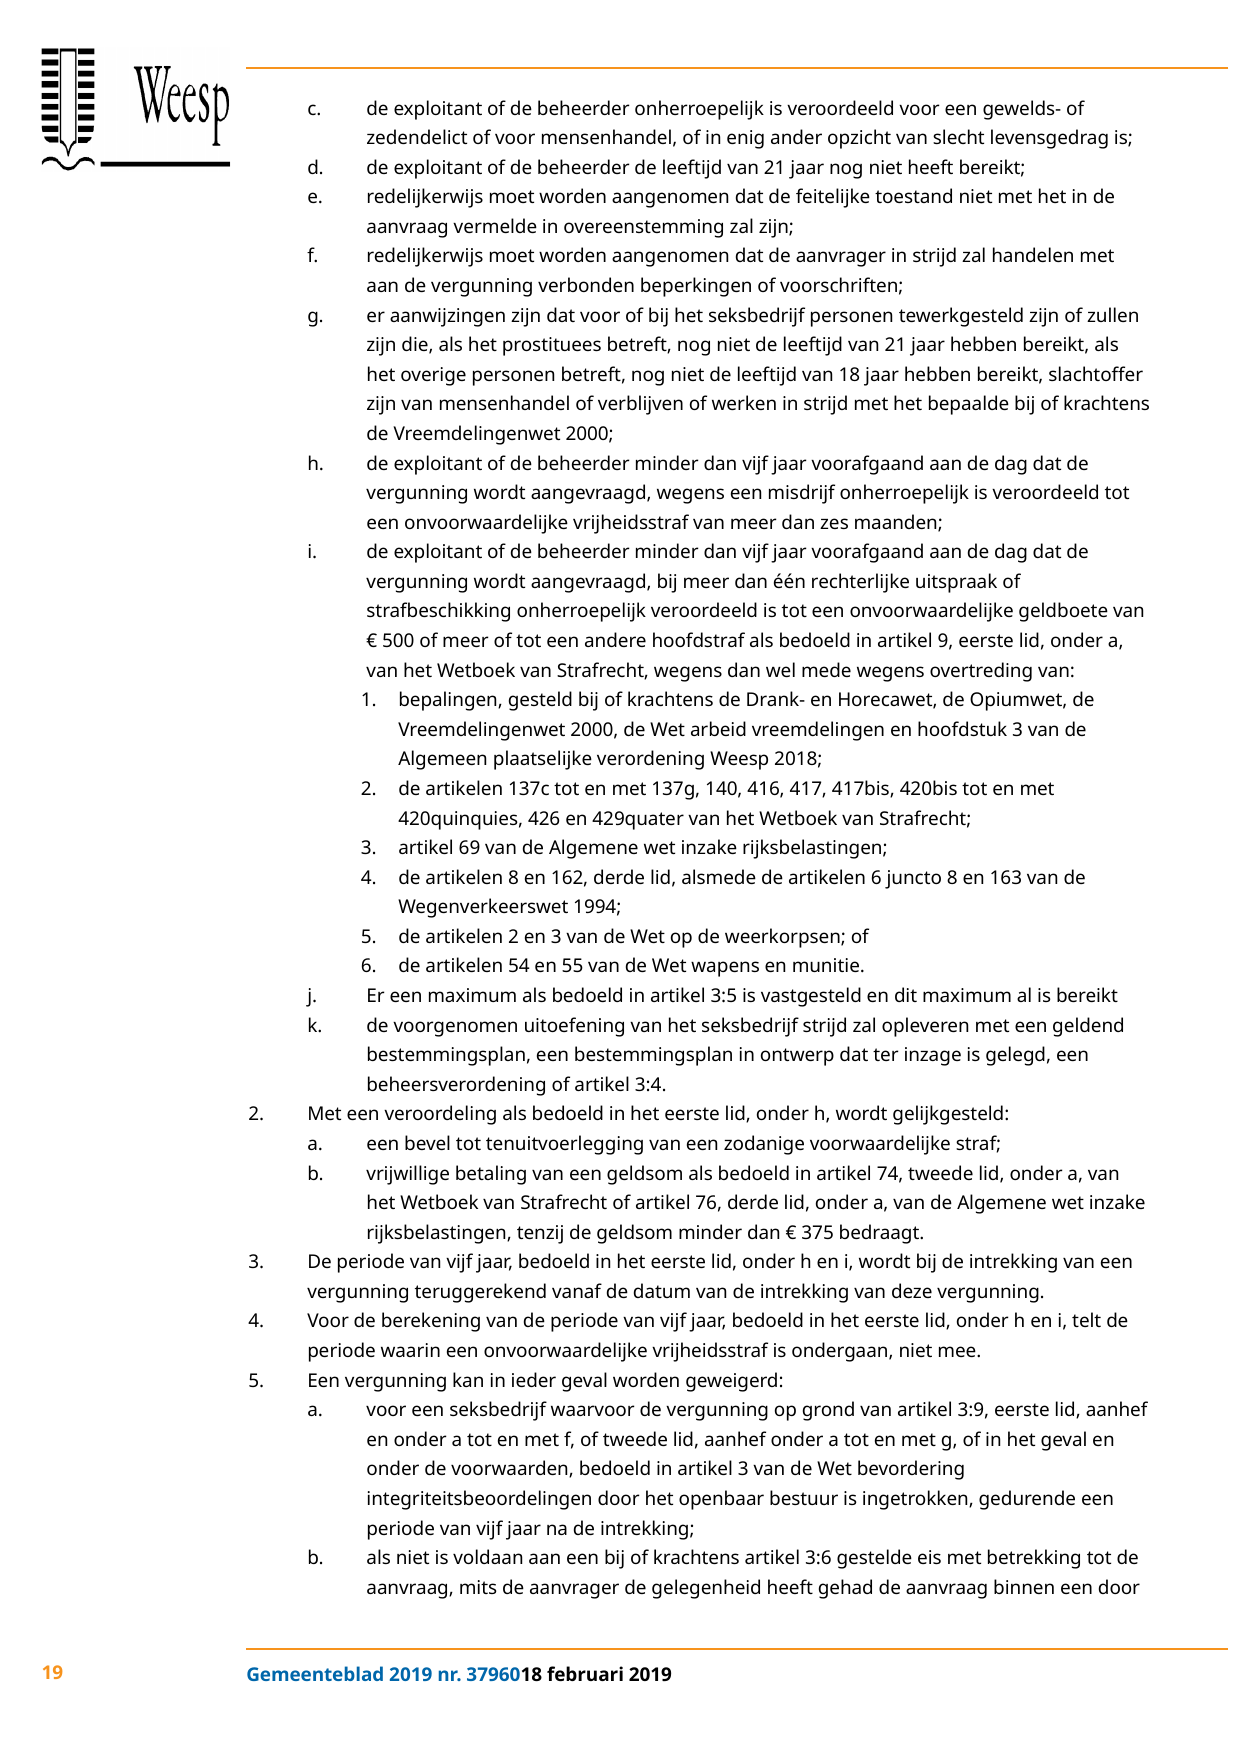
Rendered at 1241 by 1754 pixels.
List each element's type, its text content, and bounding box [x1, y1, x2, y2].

list redelijkerwijs moet worden aangenomen dat de aanvrager in strijd zal handelen met aan de vergunning verbonden beperkingen of voorschriften; [307, 243, 1152, 298]
list als niet is voldaan aan een bij of krachtens artikel 3:6 gestelde eis met betrekking tot de aanvraag, mits de aanvrager de gelegenheid heeft gehad de aanvraag binnen een door [307, 1544, 1152, 1600]
list er aanwijzingen zijn dat voor of bij het seksbedrijf personen tewerkgesteld zijn of zullen zijn die, als het prostituees betreft, nog niet de leeftijd van 21 jaar hebben bereikt, als het overige personen betreft, nog niet de leeftijd van 18 jaar hebben bereikt, slachtoffer zijn van mensenhandel of verblijven of werken in strijd met het bepaalde bij of krachtens de Vreemdelingenwet 2000; [307, 302, 1152, 446]
list de artikelen 2 en 3 van de Wet op de weerkorpsen; of [361, 923, 1152, 949]
list de exploitant of de beheerder minder dan vijf jaar voorafgaand aan de dag dat de vergunning wordt aangevraagd, bij meer dan één rechterlijke uitspraak of strafbeschikking onherroepelijk veroordeeld is tot een onvoorwaardelijke geldboete van € 500 of meer of tot een andere hoofdstraf als bedoeld in artikel 9, eerste lid, onder a, van het Wetboek van Strafrecht, wegens dan wel mede wegens overtreding van: [307, 538, 1152, 683]
list Voor de berekening van de periode van vijf jaar, bedoeld in het eerste lid, onder h en i, telt de periode waarin een onvoorwaardelijke vrijheidsstraf is ondergaan, niet mee. [248, 1308, 1152, 1363]
list artikel 69 van de Algemene wet inzake rijksbelastingen; [361, 834, 1152, 860]
list bepalingen, gesteld bij of krachtens de Drank- en Horecawet, de Opiumwet, de Vreemdelingenwet 2000, de Wet arbeid vreemdelingen en hoofdstuk 3 van de Algemeen plaatselijke verordening Weesp 2018; [361, 686, 1152, 771]
list een bevel tot tenuitvoerlegging van een zodanige voorwaardelijke straf; [307, 1130, 1152, 1156]
list de artikelen 137c tot en met 137g, 140, 416, 417, 417bis, 420bis tot en met 420quinquies, 426 en 429quater van het Wetboek van Strafrecht; [361, 775, 1152, 831]
list de exploitant of de beheerder onherroepelijk is veroordeeld voor een gewelds- of zedendelict of voor mensenhandel, of in enig ander opzicht van slecht levensgedrag is; [307, 95, 1152, 150]
list voor een seksbedrijf waarvoor de vergunning op grond van artikel 3:9, eerste lid, aanhef en onder a tot en met f, of tweede lid, aanhef onder a tot en met g, of in het geval en onder de voorwaarden, bedoeld in artikel 3 van de Wet bevordering integriteitsbeoordelingen door het openbaar bestuur is ingetrokken, gedurende een periode van vijf jaar na de intrekking; [307, 1396, 1152, 1541]
list de exploitant of de beheerder de leeftijd van 21 jaar nog niet heeft bereikt; [307, 154, 1152, 180]
list Met een veroordeling als bedoeld in het eerste lid, onder h, wordt gelijkgesteld: [248, 1101, 1152, 1126]
picture [41, 47, 231, 172]
list de artikelen 54 en 55 van de Wet wapens en munitie. [361, 953, 1152, 978]
list Een vergunning kan in ieder geval worden geweigerd: [248, 1367, 1152, 1393]
list de voorgenomen uitoefening van het seksbedrijf strijd zal opleveren met een geldend bestemmingsplan, een bestemmingsplan in ontwerp dat ter inzage is gelegd, een beheersverordening of artikel 3:4. [307, 1012, 1152, 1097]
list de exploitant of de beheerder minder dan vijf jaar voorafgaand aan de dag dat de vergunning wordt aangevraagd, wegens een misdrijf onherroepelijk is veroordeeld tot een onvoorwaardelijke vrijheidsstraf van meer dan zes maanden; [307, 450, 1152, 535]
list redelijkerwijs moet worden aangenomen dat de feitelijke toestand niet met het in de aanvraag vermelde in overeenstemming zal zijn; [307, 183, 1152, 239]
list Er een maximum als bedoeld in artikel 3:5 is vastgesteld en dit maximum al is bereikt [307, 982, 1152, 1008]
list De periode van vijf jaar, bedoeld in het eerste lid, onder h en i, wordt bij de intrekking van een vergunning teruggerekend vanaf de datum van de intrekking van deze vergunning. [248, 1248, 1152, 1304]
list vrijwillige betaling van een geldsom als bedoeld in artikel 74, tweede lid, onder a, van het Wetboek van Strafrecht of artikel 76, derde lid, onder a, van de Algemene wet inzake rijksbelastingen, tenzij de geldsom minder dan € 375 bedraagt. [307, 1160, 1152, 1245]
list de artikelen 8 en 162, derde lid, alsmede de artikelen 6 juncto 8 en 163 van de Wegenverkeerswet 1994; [361, 864, 1152, 919]
